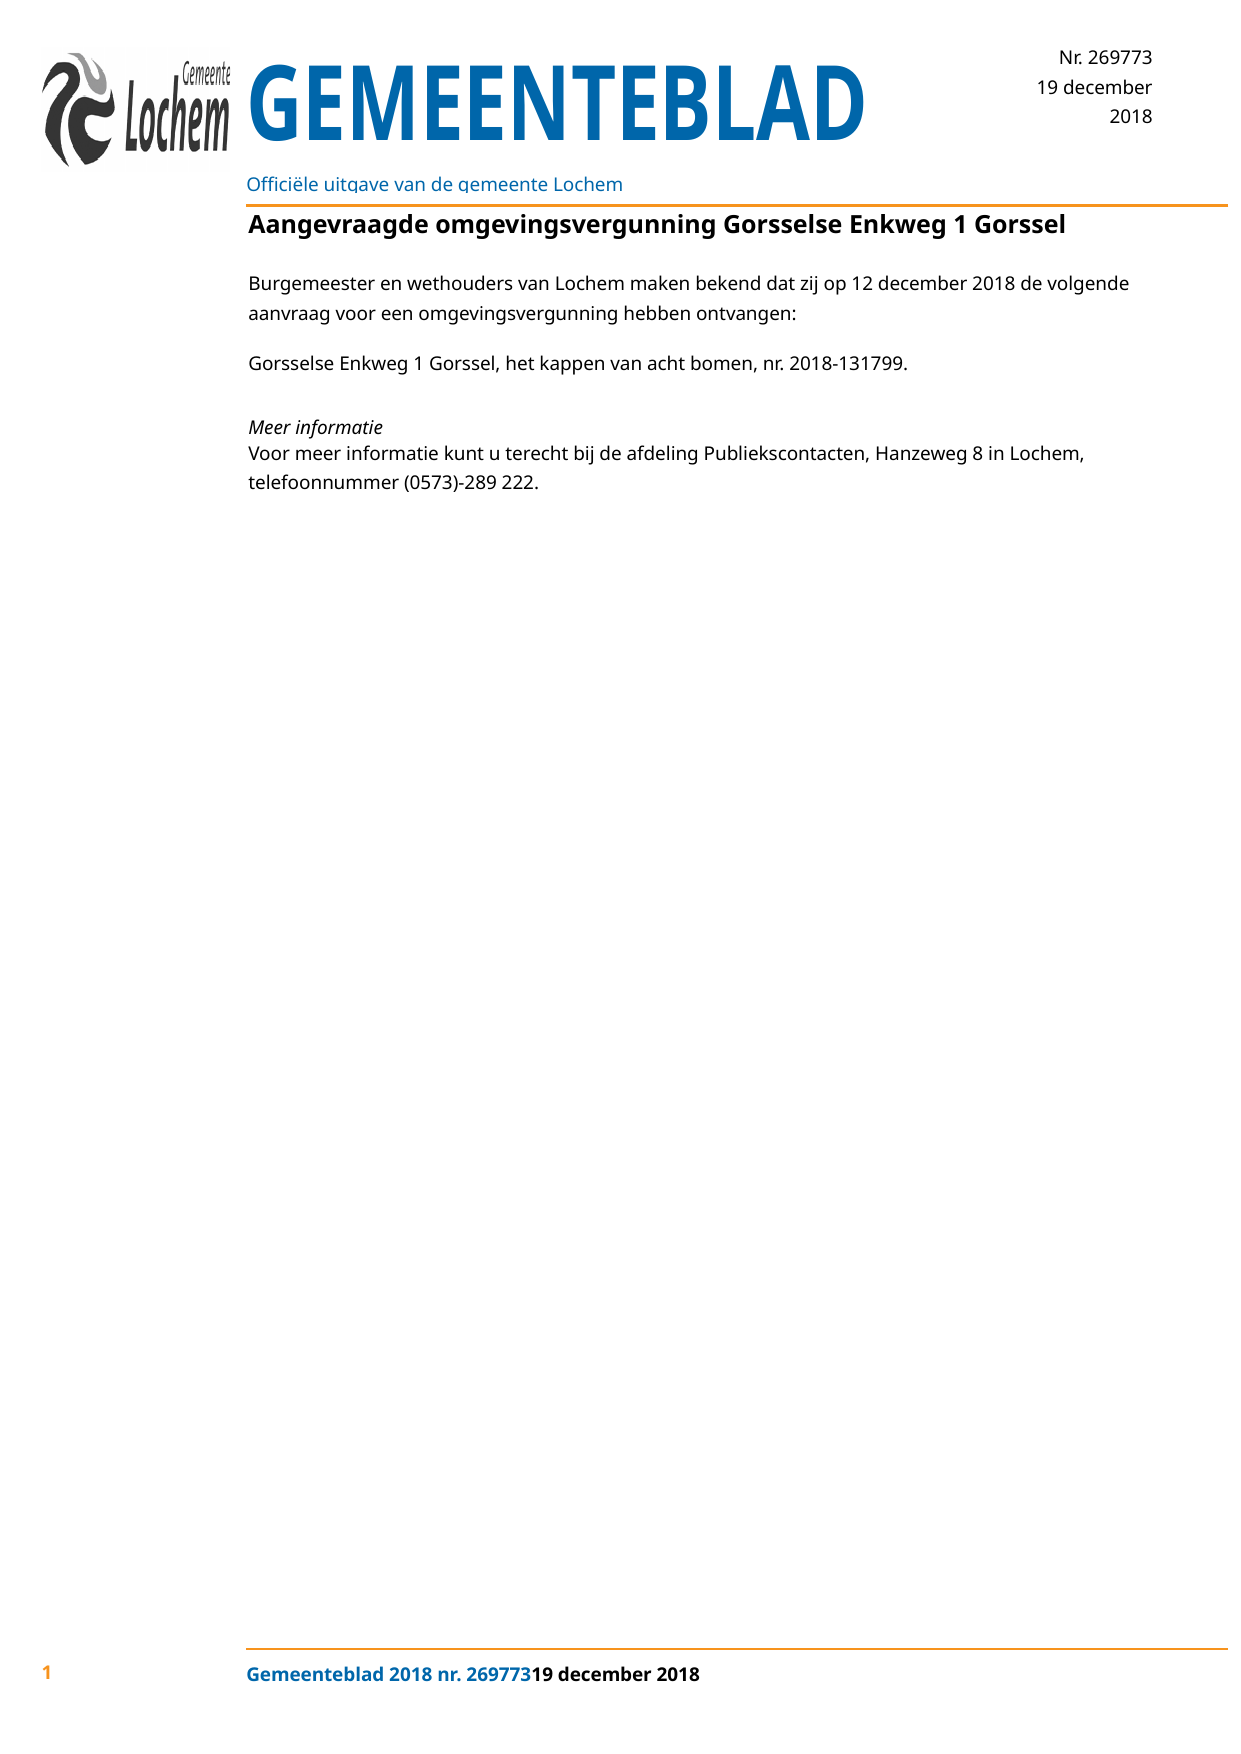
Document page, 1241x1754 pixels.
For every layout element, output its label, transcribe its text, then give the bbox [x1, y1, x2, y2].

text Gorsselse Enkweg 1 Gorssel, het kappen van acht bomen, nr. 2018-131799. [248, 350, 1152, 376]
text Aangevraagde omgevingsvergunning Gorsselse Enkweg 1 Gorssel [248, 207, 1152, 241]
picture [41, 47, 231, 172]
text Voor meer informatie kunt u terecht bij de afdeling Publiekscontacten, Hanzeweg 8 in Lochem, telefoonnummer (0573)-289 222. [248, 440, 1152, 495]
text Meer informatie [248, 414, 1152, 440]
text Burgemeester en wethouders van Lochem maken bekend dat zij op 12 december 2018 de volgende aanvraag voor een omgevingsvergunning hebben ontvangen: [248, 270, 1152, 326]
